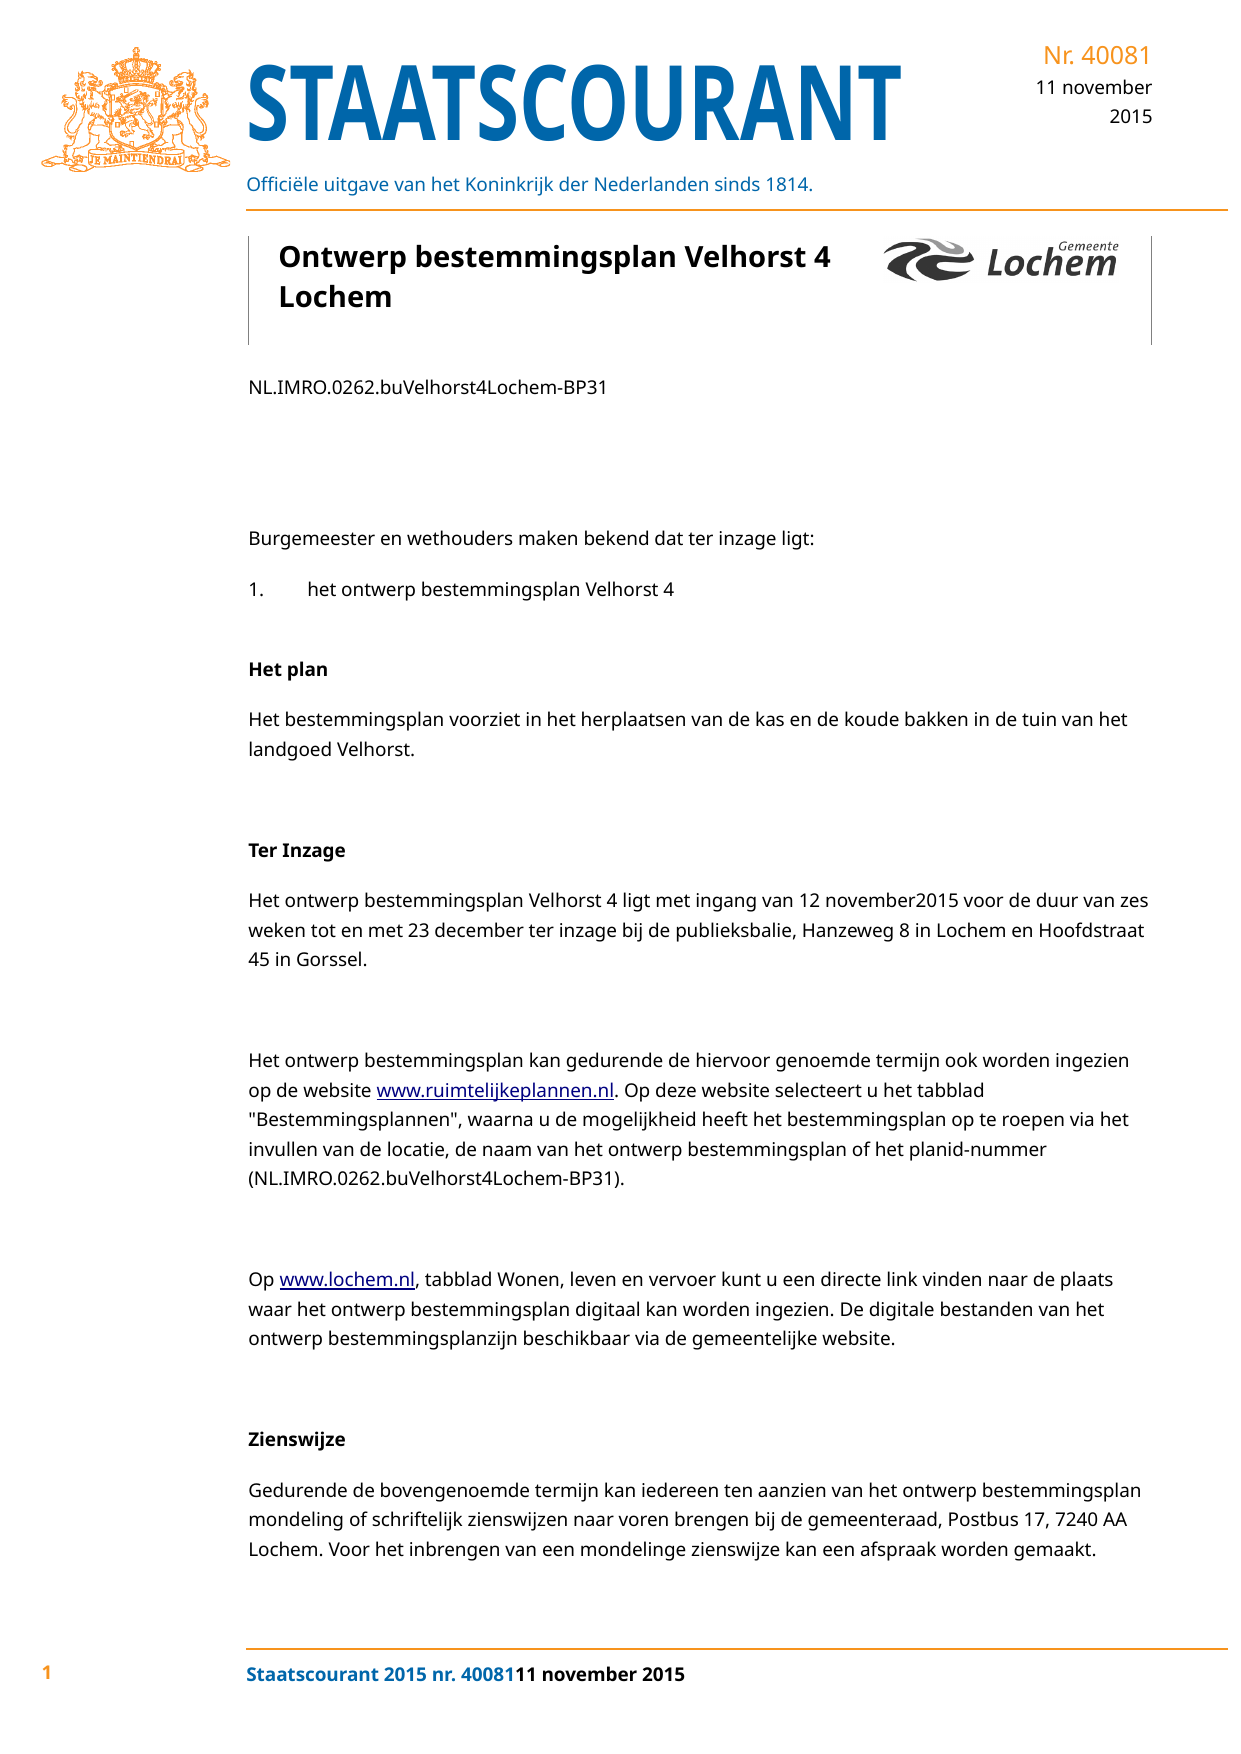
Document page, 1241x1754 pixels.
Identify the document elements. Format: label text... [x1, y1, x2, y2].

text NL.IMRO.0262.buVelhorst4Lochem-BP31 [248, 374, 1152, 400]
picture [882, 236, 1119, 283]
text Het plan [248, 656, 1152, 682]
text Gedurende de bovengenoemde termijn kan iedereen ten aanzien van het ontwerp bestemmingsplan mondeling of schriftelijk zienswijzen naar voren brengen bij de gemeenteraad, Postbus 17, 7240 AA Lochem. Voor het inbrengen van een mondelinge zienswijze kan een afspraak worden gemaakt. [248, 1477, 1152, 1562]
text Ter Inzage [248, 837, 1152, 862]
table_header Ontwerp bestemmingsplan Velhorst 4 Lochem [249, 236, 850, 345]
text Zienswijze [248, 1426, 1152, 1452]
text Op www.lochem.nl, tabblad Wonen, leven en vervoer kunt u een directe link vinden naar de plaats waar het ontwerp bestemmingsplan digitaal kan worden ingezien. De digitale bestanden van het ontwerp bestemmingsplanzijn beschikbaar via de gemeentelijke website. [248, 1266, 1152, 1351]
table_header [850, 236, 1151, 345]
text Het ontwerp bestemmingsplan Velhorst 4 ligt met ingang van 12 november2015 voor de duur van zes weken tot en met 23 december ter inzage bij de publieksbalie, Hanzeweg 8 in Lochem en Hoofdstraat 45 in Gorssel. [248, 887, 1152, 972]
text Het bestemmingsplan voorziet in het herplaatsen van de kas en de koude bakken in de tuin van het landgoed Velhorst. [248, 706, 1152, 762]
picture [41, 47, 231, 172]
text Burgemeester en wethouders maken bekend dat ter inzage ligt: [248, 526, 1152, 551]
text Het ontwerp bestemmingsplan kan gedurende de hiervoor genoemde termijn ook worden ingezien op de website www.ruimtelijkeplannen.nl. Op deze website selecteert u het tabblad "Bestemmingsplannen", waarna u de mogelijkheid heeft het bestemmingsplan op te roepen via het invullen van de locatie, de naam van het ontwerp bestemmingsplan of het planid-nummer (NL.IMRO.0262.buVelhorst4Lochem-BP31). [248, 1047, 1152, 1191]
list het ontwerp bestemmingsplan Velhorst 4 [248, 576, 1152, 602]
